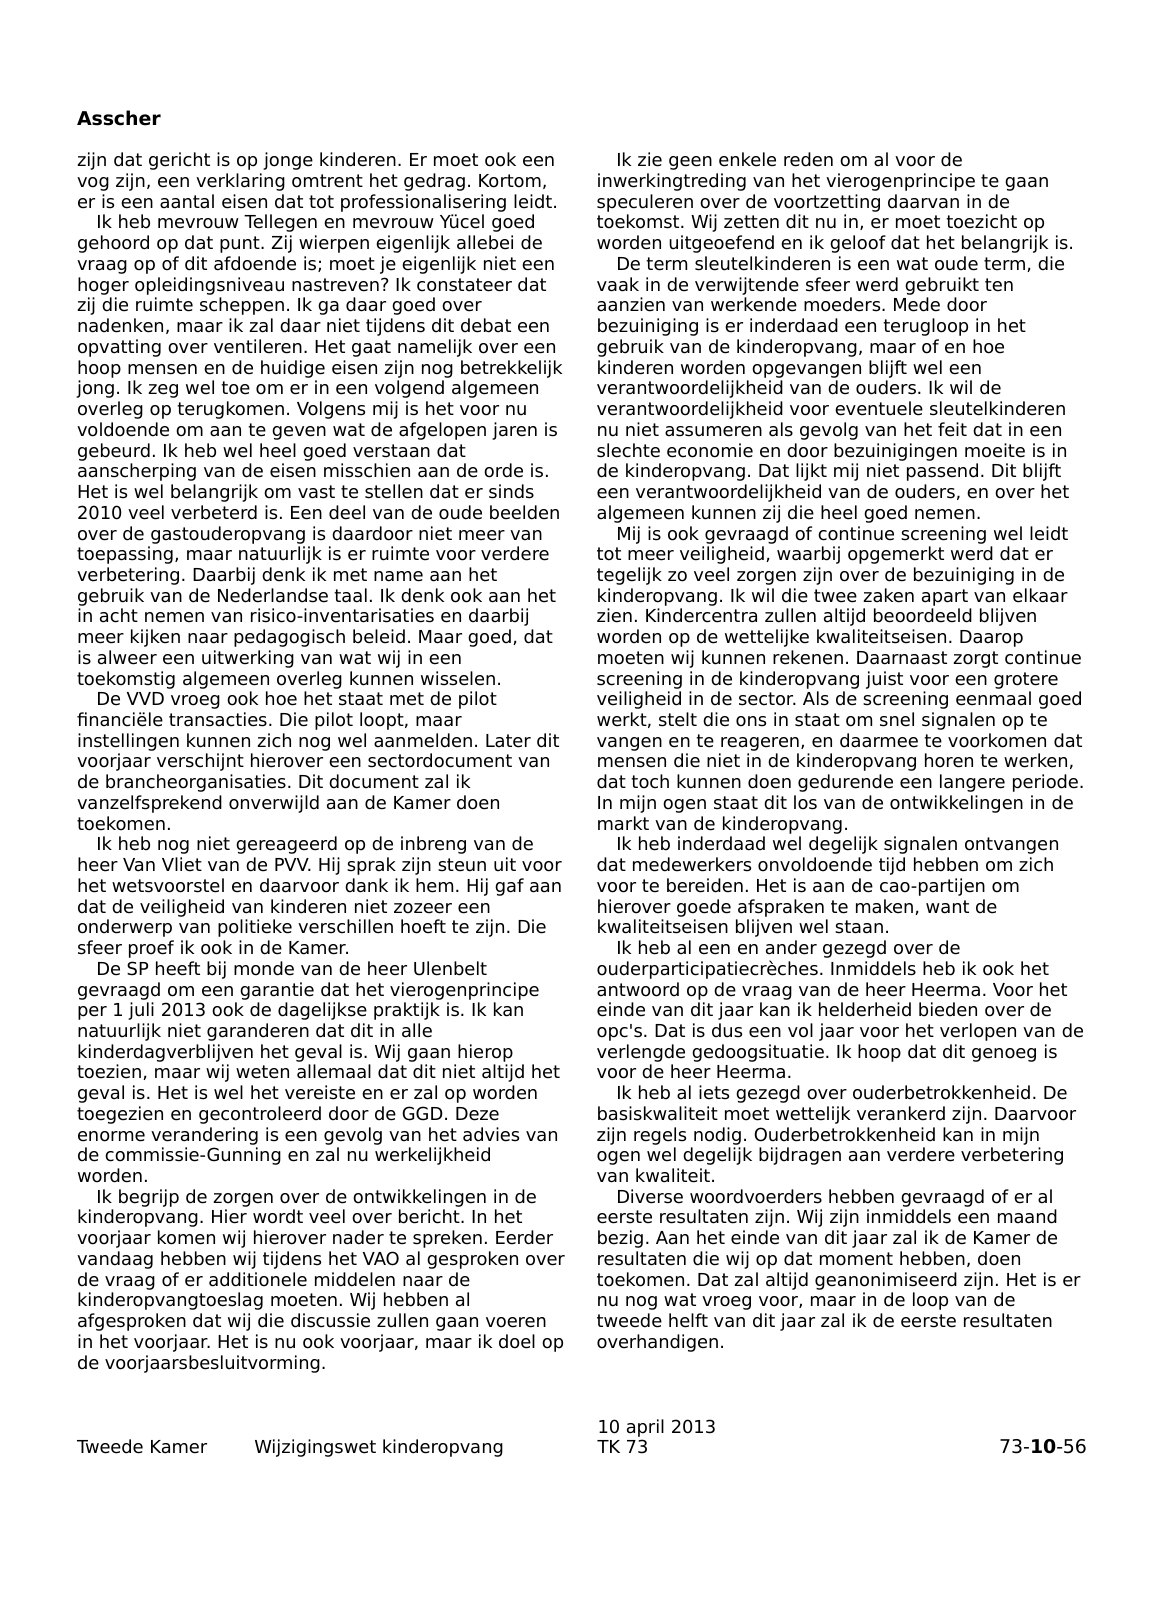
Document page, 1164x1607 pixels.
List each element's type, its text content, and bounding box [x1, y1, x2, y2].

text zijn dat gericht is op jonge kinderen. Er moet ook een vog zijn, een verklaring omtrent het gedrag. Kortom, er is een aantal eisen dat tot professionalisering leidt. [77, 150, 567, 212]
text Ik zie geen enkele reden om al voor de inwerkingtreding van het vierogenprincipe te gaan speculeren over de voortzetting daarvan in de toekomst. Wij zetten dit nu in, er moet toezicht op worden uitgeoefend en ik geloof dat het belangrijk is. [596, 150, 1087, 254]
text Ik heb mevrouw Tellegen en mevrouw Yücel goed gehoord op dat punt. Zij wierpen eigenlijk allebei de vraag op of dit afdoende is; moet je eigenlijk niet een hoger opleidingsniveau nastreven? Ik constateer dat zij die ruimte scheppen. Ik ga daar goed over nadenken, maar ik zal daar niet tijdens dit debat een opvatting over ventileren. Het gaat namelijk over een hoop mensen en de huidige eisen zijn nog betrekkelijk jong. Ik zeg wel toe om er in een volgend algemeen overleg op terugkomen. Volgens mij is het voor nu voldoende om aan te geven wat de afgelopen jaren is gebeurd. Ik heb wel heel goed verstaan dat aanscherping van de eisen misschien aan de orde is. Het is wel belangrijk om vast te stellen dat er sinds 2010 veel verbeterd is. Een deel van de oude beelden over de gastouderopvang is daardoor niet meer van toepassing, maar natuurlijk is er ruimte voor verdere verbetering. Daarbij denk ik met name aan het gebruik van de Nederlandse taal. Ik denk ook aan het in acht nemen van risico-inventarisaties en daarbij meer kijken naar pedagogisch beleid. Maar goed, dat is alweer een uitwerking van wat wij in een toekomstig algemeen overleg kunnen wisselen. [77, 212, 567, 689]
text De SP heeft bij monde van de heer Ulenbelt gevraagd om een garantie dat het vierogenprincipe per 1 juli 2013 ook de dagelijkse praktijk is. Ik kan natuurlijk niet garanderen dat dit in alle kinderdagverblijven het geval is. Wij gaan hierop toezien, maar wij weten allemaal dat dit niet altijd het geval is. Het is wel het vereiste en er zal op worden toegezien en gecontroleerd door de GGD. Deze enorme verandering is een gevolg van het advies van de commissie-Gunning en zal nu werkelijkheid worden. [77, 959, 567, 1187]
text Diverse woordvoerders hebben gevraagd of er al eerste resultaten zijn. Wij zijn inmiddels een maand bezig. Aan het einde van dit jaar zal ik de Kamer de resultaten die wij op dat moment hebben, doen toekomen. Dat zal altijd geanonimiseerd zijn. Het is er nu nog wat vroeg voor, maar in de loop van de tweede helft van dit jaar zal ik de eerste resultaten overhandigen. [596, 1187, 1087, 1352]
text Ik heb nog niet gereageerd op de inbreng van de heer Van Vliet van de PVV. Hij sprak zijn steun uit voor het wetsvoorstel en daarvoor dank ik hem. Hij gaf aan dat de veiligheid van kinderen niet zozeer een onderwerp van politieke verschillen hoeft te zijn. Die sfeer proef ik ook in de Kamer. [77, 834, 567, 959]
text De term sleutelkinderen is een wat oude term, die vaak in de verwijtende sfeer werd gebruikt ten aanzien van werkende moeders. Mede door bezuiniging is er inderdaad een terugloop in het gebruik van de kinderopvang, maar of en hoe kinderen worden opgevangen blijft wel een verantwoordelijkheid van de ouders. Ik wil de verantwoordelijkheid voor eventuele sleutelkinderen nu niet assumeren als gevolg van het feit dat in een slechte economie en door bezuinigingen moeite is in de kinderopvang. Dat lijkt mij niet passend. Dit blijft een verantwoordelijkheid van de ouders, en over het algemeen kunnen zij die heel goed nemen. [596, 254, 1087, 523]
text De VVD vroeg ook hoe het staat met de pilot financiële transacties. Die pilot loopt, maar instellingen kunnen zich nog wel aanmelden. Later dit voorjaar verschijnt hierover een sectordocument van de brancheorganisaties. Dit document zal ik vanzelfsprekend onverwijld aan de Kamer doen toekomen. [77, 689, 567, 834]
text Mij is ook gevraagd of continue screening wel leidt tot meer veiligheid, waarbij opgemerkt werd dat er tegelijk zo veel zorgen zijn over de bezuiniging in de kinderopvang. Ik wil die twee zaken apart van elkaar zien. Kindercentra zullen altijd beoordeeld blijven worden op de wettelijke kwaliteitseisen. Daarop moeten wij kunnen rekenen. Daarnaast zorgt continue screening in de kinderopvang juist voor een grotere veiligheid in de sector. Als de screening eenmaal goed werkt, stelt die ons in staat om snel signalen op te vangen en te reageren, en daarmee te voorkomen dat mensen die niet in de kinderopvang horen te werken, dat toch kunnen doen gedurende een langere periode. In mijn ogen staat dit los van de ontwikkelingen in de markt van de kinderopvang. [596, 523, 1087, 834]
text Ik heb al iets gezegd over ouderbetrokkenheid. De basiskwaliteit moet wettelijk verankerd zijn. Daarvoor zijn regels nodig. Ouderbetrokkenheid kan in mijn ogen wel degelijk bijdragen aan verdere verbetering van kwaliteit. [596, 1083, 1087, 1187]
text Ik begrijp de zorgen over de ontwikkelingen in de kinderopvang. Hier wordt veel over bericht. In het voorjaar komen wij hierover nader te spreken. Eerder vandaag hebben wij tijdens het VAO al gesproken over de vraag of er additionele middelen naar de kinderopvangtoeslag moeten. Wij hebben al afgesproken dat wij die discussie zullen gaan voeren in het voorjaar. Het is nu ook voorjaar, maar ik doel op de voorjaarsbesluitvorming. [77, 1187, 567, 1373]
text Ik heb al een en ander gezegd over de ouderparticipatiecrèches. Inmiddels heb ik ook het antwoord op de vraag van de heer Heerma. Voor het einde van dit jaar kan ik helderheid bieden over de opc's. Dat is dus een vol jaar voor het verlopen van de verlengde gedoogsituatie. Ik hoop dat dit genoeg is voor de heer Heerma. [596, 938, 1087, 1083]
text Ik heb inderdaad wel degelijk signalen ontvangen dat medewerkers onvoldoende tijd hebben om zich voor te bereiden. Het is aan de cao-partijen om hierover goede afspraken te maken, want de kwaliteitseisen blijven wel staan. [596, 834, 1087, 938]
